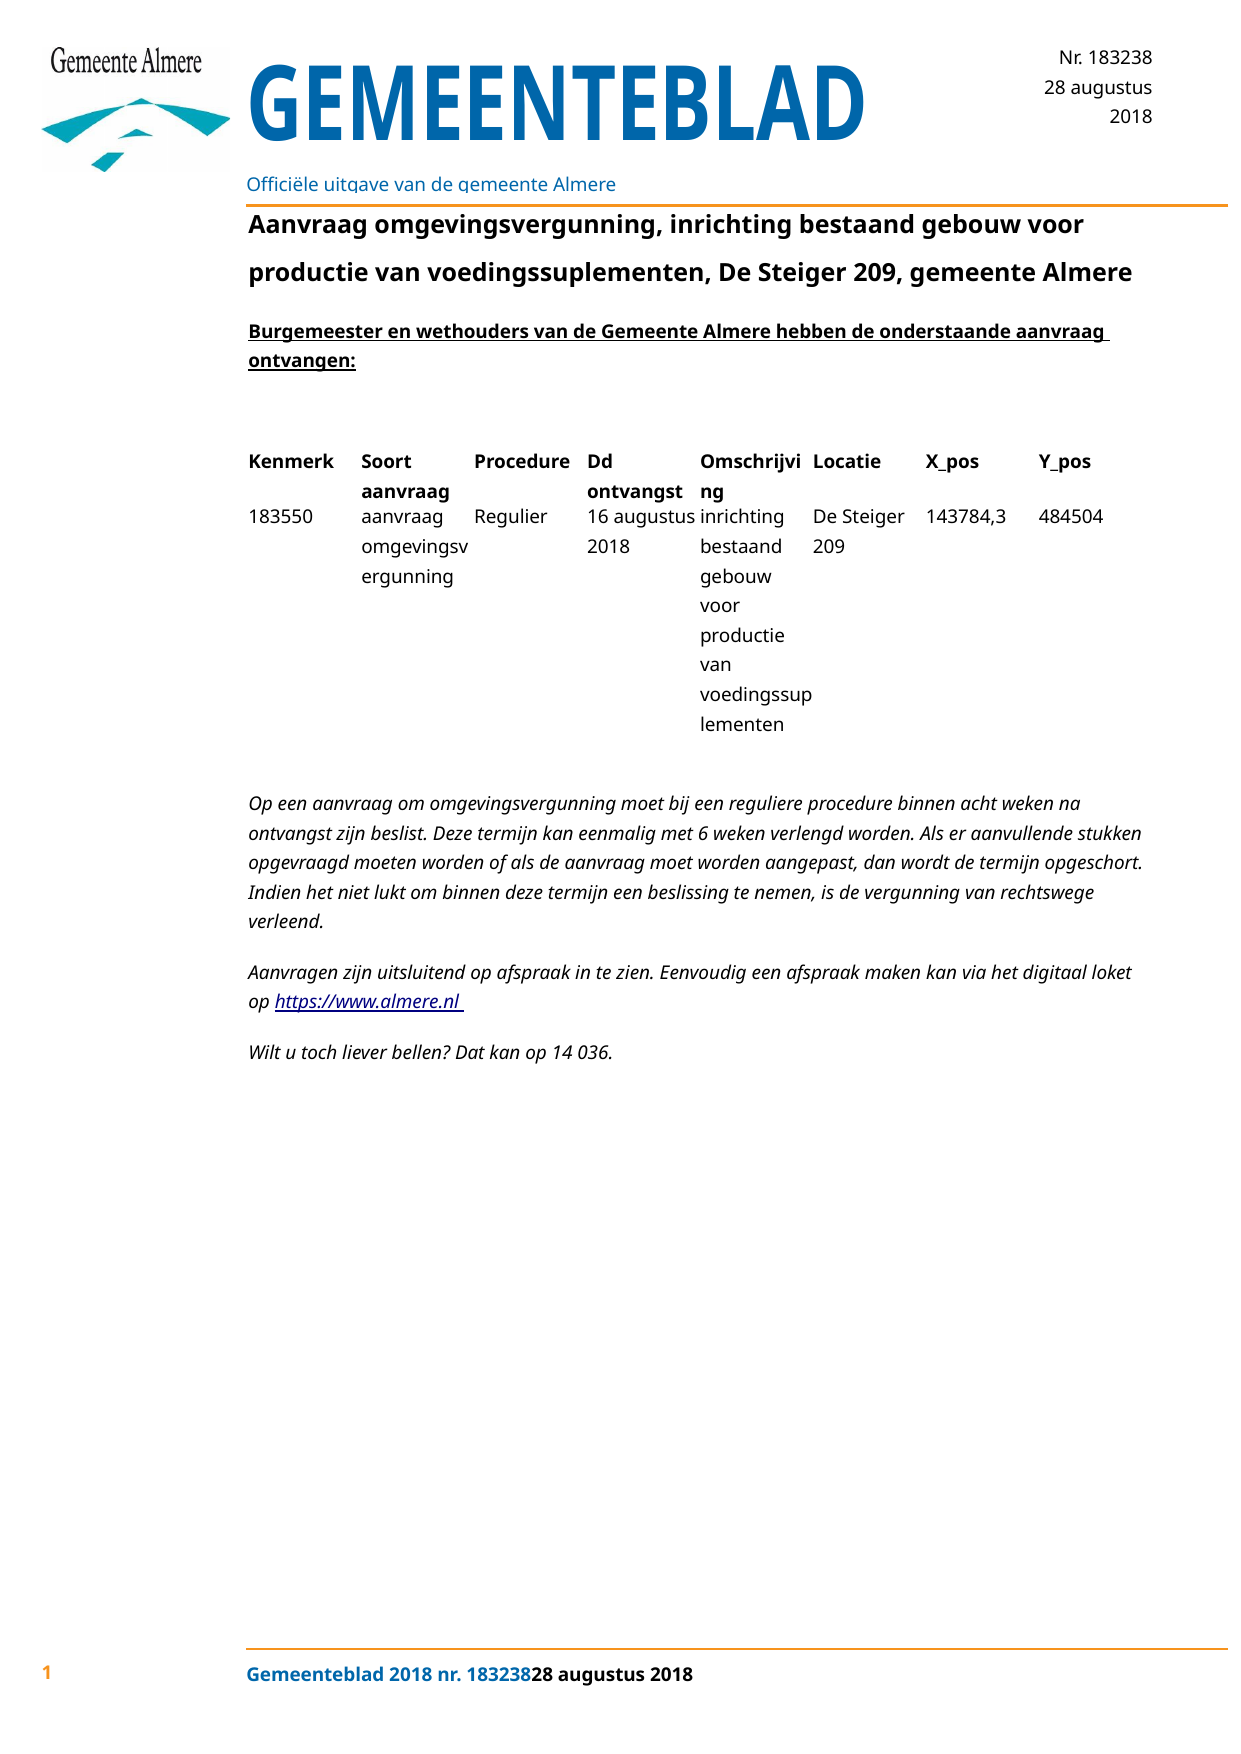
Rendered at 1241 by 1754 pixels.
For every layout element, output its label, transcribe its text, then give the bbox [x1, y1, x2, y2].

table_header Dd ontvangst [587, 449, 700, 504]
table_header Omschrijving [700, 449, 813, 504]
table_cell De Steiger 209 [813, 504, 926, 737]
table_header Locatie [813, 449, 926, 504]
text Aanvragen zijn uitsluitend op afspraak in te zien. Eenvoudig een afspraak maken kan via het digitaal loket op https://www.almere.nl [248, 959, 1152, 1014]
text Wilt u toch liever bellen? Dat kan op 14 036. [248, 1039, 1152, 1065]
text Op een aanvraag om omgevingsvergunning moet bij een reguliere procedure binnen acht weken na ontvangst zijn beslist. Deze termijn kan eenmalig met 6 weken verlengd worden. Als er aanvullende stukken opgevraagd moeten worden of als de aanvraag moet worden aangepast, dan wordt de termijn opgeschort. Indien het niet lukt om binnen deze termijn een beslissing te nemen, is de vergunning van rechtswege verleend. [248, 790, 1152, 934]
table_header Y_pos [1039, 449, 1152, 504]
table_header Procedure [474, 449, 587, 504]
table_header Soort aanvraag [361, 449, 474, 504]
table_cell 183550 [248, 504, 361, 737]
picture [41, 47, 231, 172]
text Burgemeester en wethouders van de Gemeente Almere hebben de onderstaande aanvraag ontvangen: [248, 318, 1152, 373]
table_cell 143784,3 [926, 504, 1038, 737]
table_cell 16 augustus 2018 [587, 504, 700, 737]
table_cell aanvraag omgevingsvergunning [361, 504, 474, 737]
table_header Kenmerk [248, 449, 361, 504]
table_cell inrichting bestaand gebouw voor productie van voedingssuplementen [700, 504, 813, 737]
table_cell 484504 [1039, 504, 1152, 737]
table_cell Regulier [474, 504, 587, 737]
table_header X_pos [926, 449, 1038, 504]
text Aanvraag omgevingsvergunning, inrichting bestaand gebouw voor productie van voedingssuplementen, De Steiger 209, gemeente Almere [248, 207, 1152, 288]
